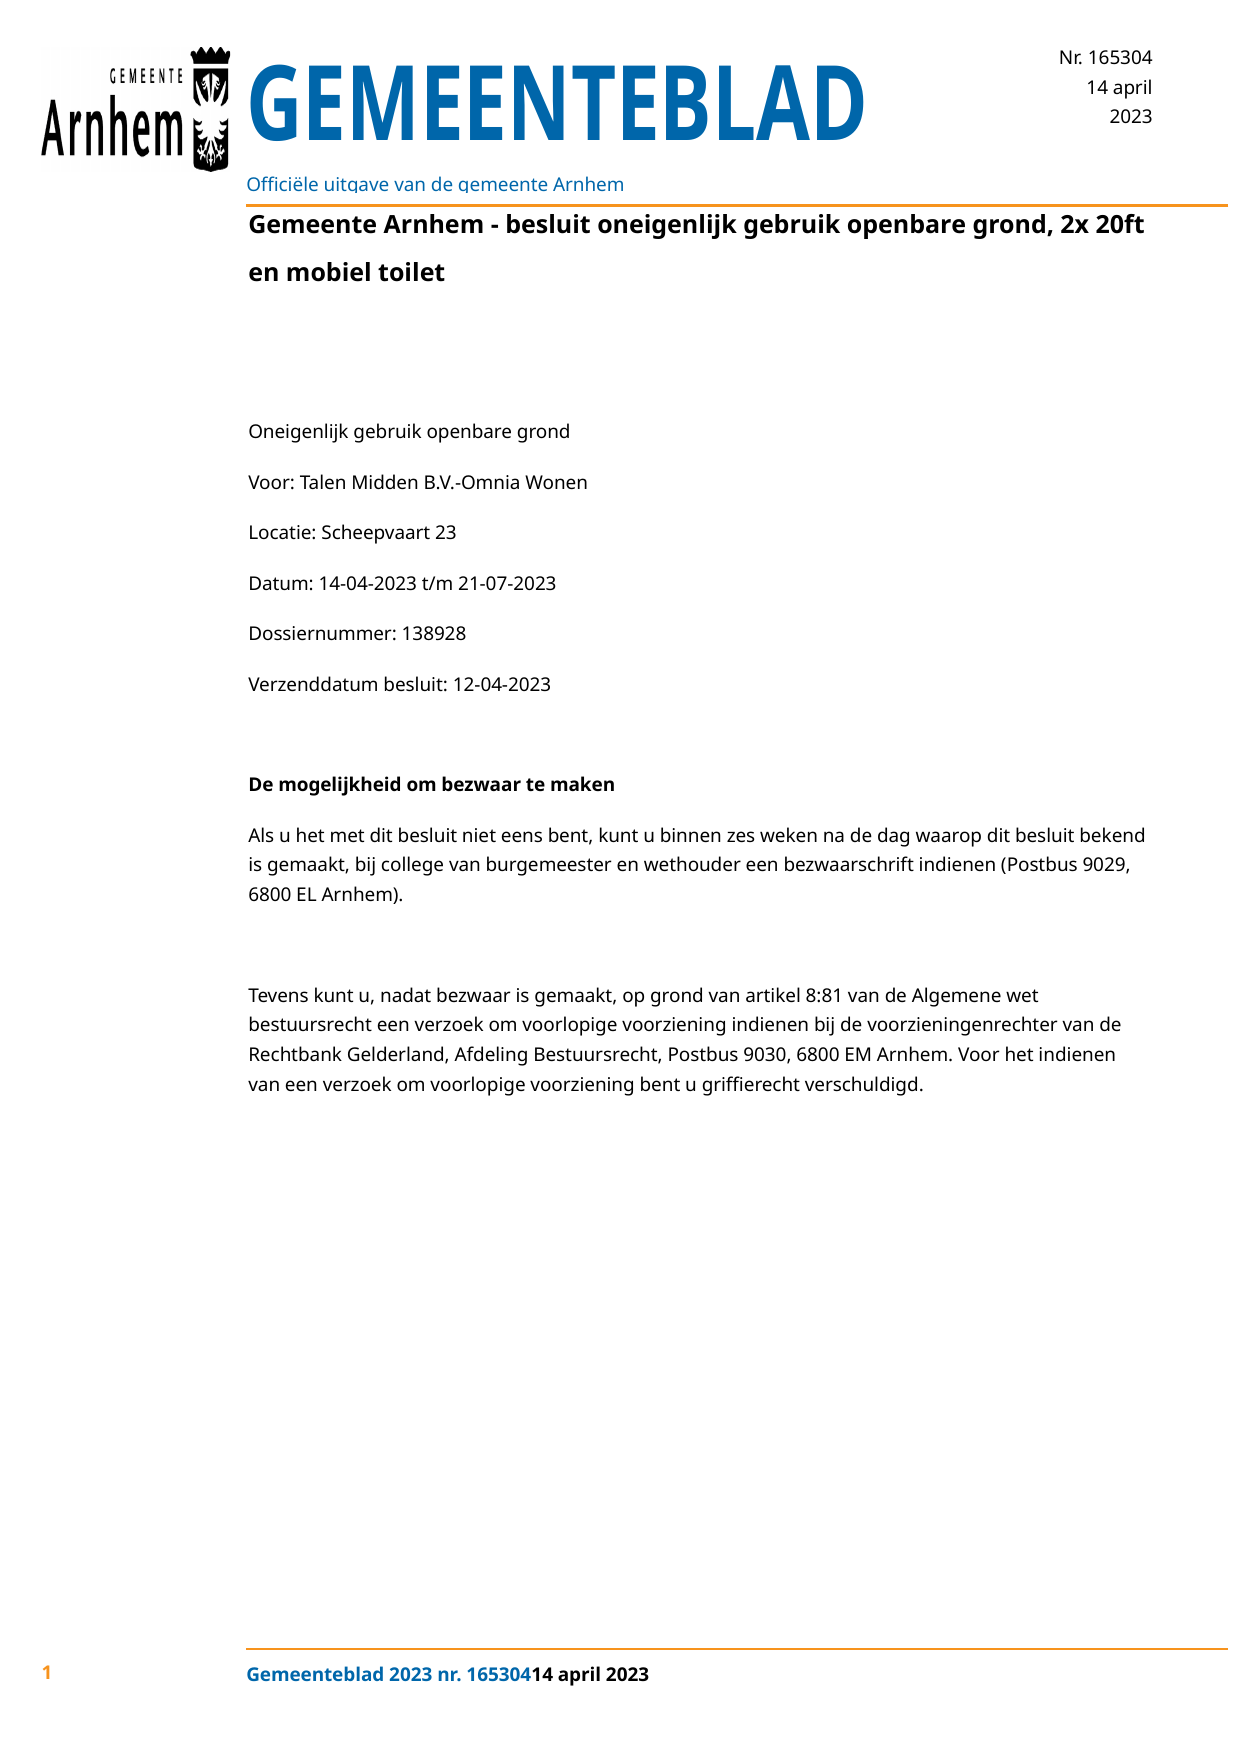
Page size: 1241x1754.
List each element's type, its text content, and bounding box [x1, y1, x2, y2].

text Locatie: Scheepvaart 23 [248, 519, 1152, 545]
text Datum: 14-04-2023 t/m 21-07-2023 [248, 570, 1152, 596]
text Dossiernummer: 138928 [248, 620, 1152, 646]
picture [41, 47, 231, 172]
text Oneigenlijk gebruik openbare grond [248, 419, 1152, 444]
text Gemeente Arnhem - besluit oneigenlijk gebruik openbare grond, 2x 20ft en mobiel toilet [248, 207, 1152, 288]
text Als u het met dit besluit niet eens bent, kunt u binnen zes weken na de dag waarop dit besluit bekend is gemaakt, bij college van burgemeester en wethouder een bezwaarschrift indienen (Postbus 9029, 6800 EL Arnhem). [248, 822, 1152, 907]
text Verzenddatum besluit: 12-04-2023 [248, 671, 1152, 697]
text Tevens kunt u, nadat bezwaar is gemaakt, op grond van artikel 8:81 van de Algemene wet bestuursrecht een verzoek om voorlopige voorziening indienen bij de voorzieningenrechter van de Rechtbank Gelderland, Afdeling Bestuursrecht, Postbus 9030, 6800 EM Arnhem. Voor het indienen van een verzoek om voorlopige voorziening bent u griffierecht verschuldigd. [248, 982, 1152, 1097]
text De mogelijkheid om bezwaar te maken [248, 772, 1152, 797]
text Voor: Talen Midden B.V.-Omnia Wonen [248, 469, 1152, 495]
